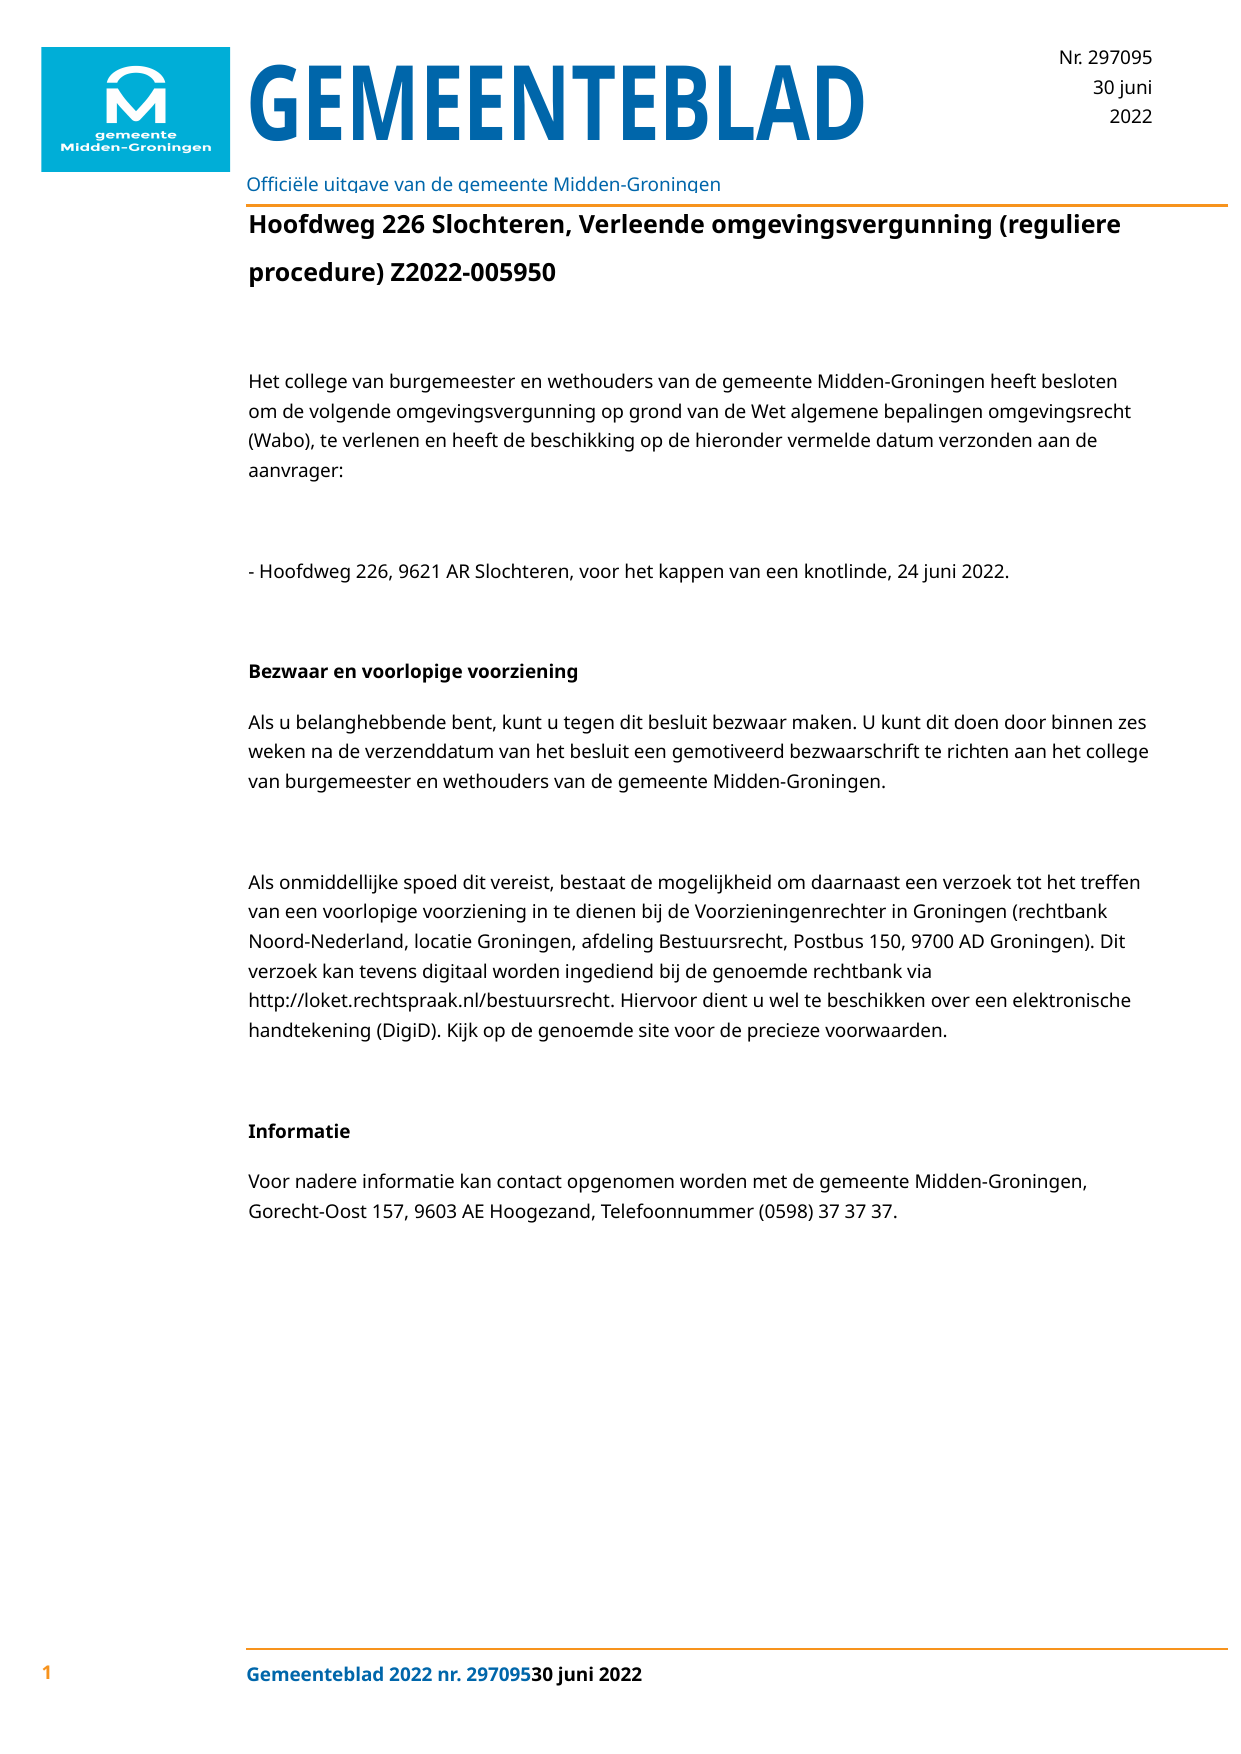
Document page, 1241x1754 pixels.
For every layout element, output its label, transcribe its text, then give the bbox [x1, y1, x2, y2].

text - Hoofdweg 226, 9621 AR Slochteren, voor het kappen van een knotlinde, 24 juni 2022. [248, 558, 1152, 584]
picture [184, 146, 190, 153]
picture [107, 89, 165, 122]
text Als onmiddellijke spoed dit vereist, bestaat de mogelijkheid om daarnaast een verzoek tot het treffen van een voorlopige voorziening in te dienen bij de Voorzieningenrechter in Groningen (rechtbank Noord-Nederland, locatie Groningen, afdeling Bestuursrecht, Postbus 150, 9700 AD Groningen). Dit verzoek kan tevens digitaal worden ingediend bij de genoemde rechtbank via http://loket.rechtspraak.nl/bestuursrecht. Hiervoor dient u wel te beschikken over een elektronische handtekening (DigiD). Kijk op de genoemde site voor de precieze voorwaarden. [248, 869, 1152, 1043]
text Informatie [248, 1118, 1152, 1144]
text Hoofdweg 226 Slochteren, Verleende omgevingsvergunning (reguliere procedure) Z2022-005950 [248, 207, 1152, 288]
text Als u belanghebbende bent, kunt u tegen dit besluit bezwaar maken. U kunt dit doen door binnen zes weken na de verzenddatum van het besluit een gemotiveerd bezwaarschrift te richten aan het college van burgemeester en wethouders van de gemeente Midden-Groningen. [248, 709, 1152, 794]
text Bezwaar en voorlopige voorziening [248, 659, 1152, 684]
text Het college van burgemeester en wethouders van de gemeente Midden-Groningen heeft besloten om de volgende omgevingsvergunning op grond van de Wet algemene bepalingen omgevingsrecht (Wabo), te verlenen en heeft de beschikking op de hieronder vermelde datum verzonden aan de aanvrager: [248, 368, 1152, 483]
text Voor nadere informatie kan contact opgenomen worden met de gemeente Midden-Groningen, Gorecht-Oost 157, 9603 AE Hoogezand, Telefoonnummer (0598) 37 37 37. [248, 1168, 1152, 1224]
picture [108, 66, 164, 82]
